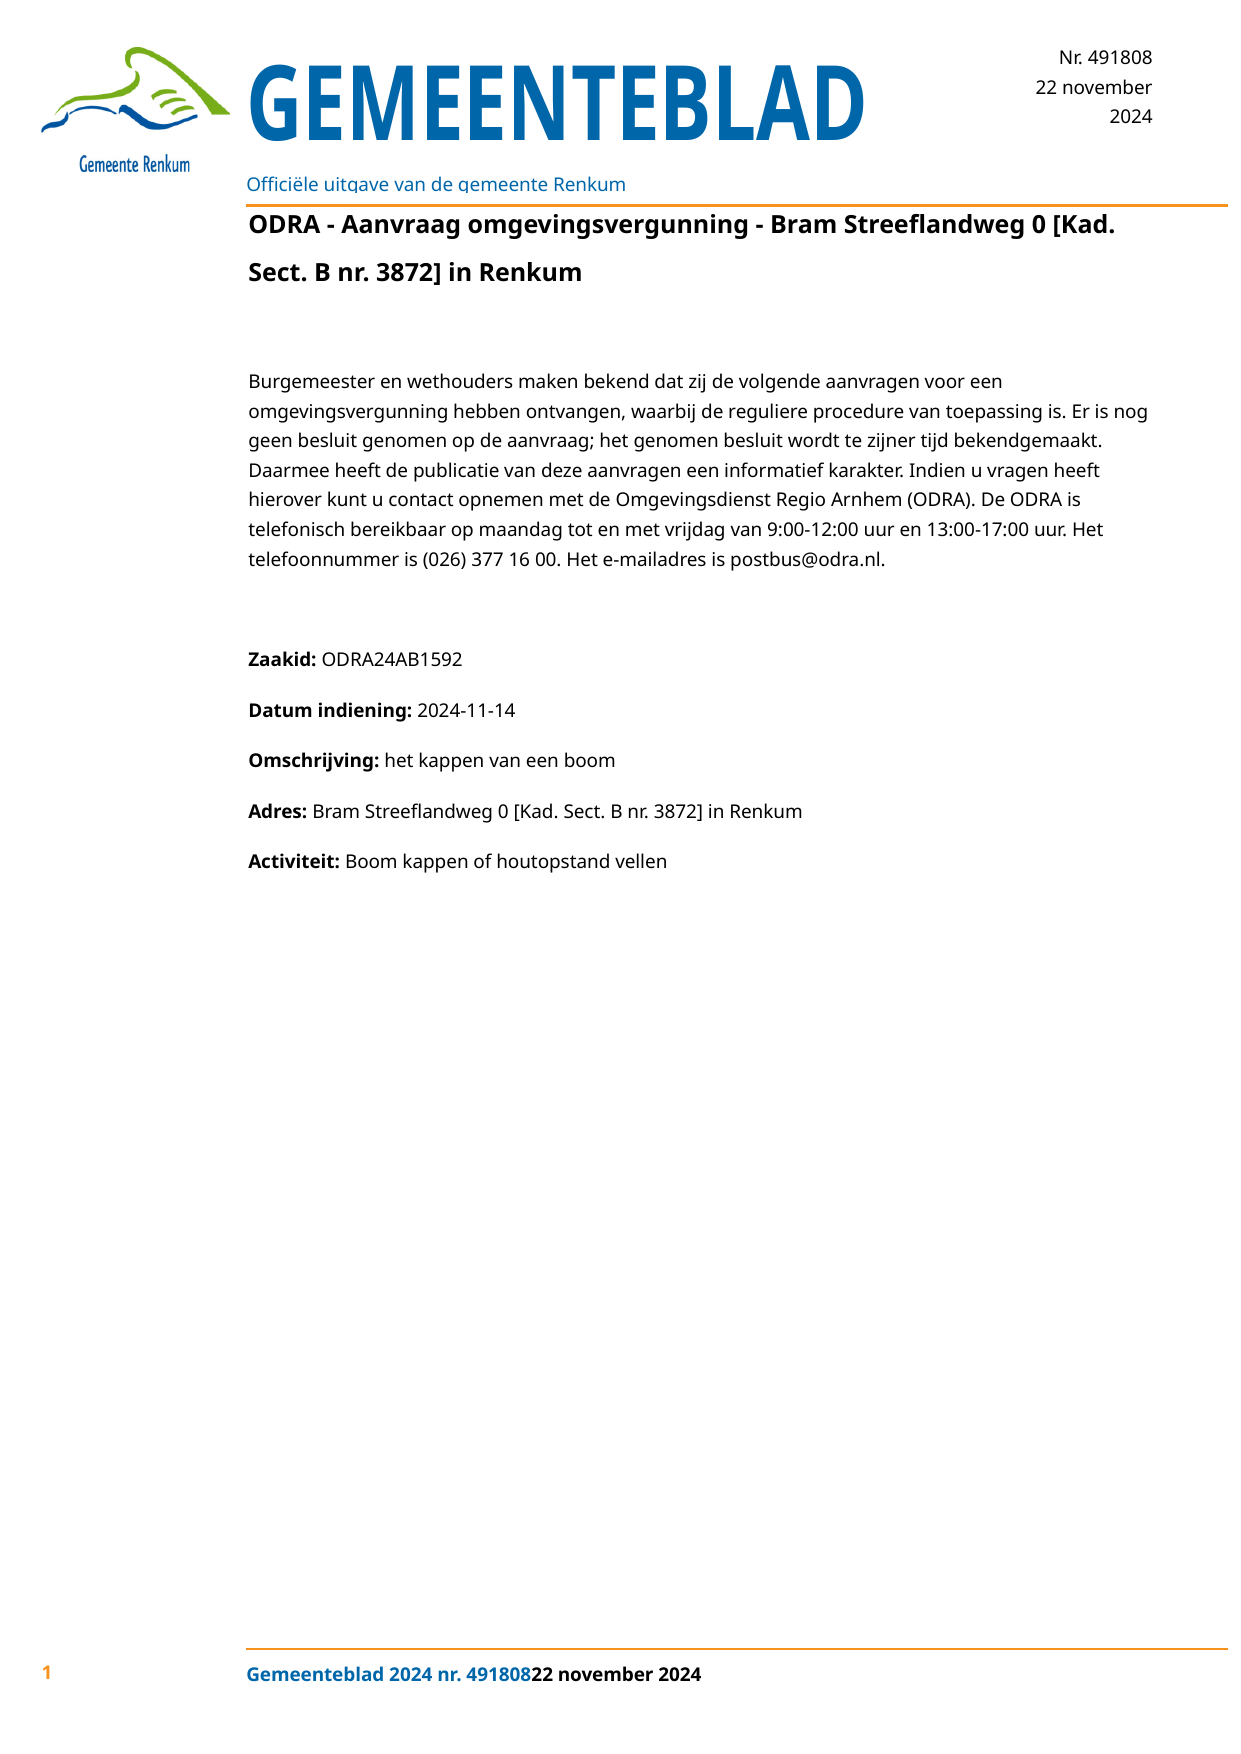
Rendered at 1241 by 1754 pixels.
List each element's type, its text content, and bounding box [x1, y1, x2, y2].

text Datum indiening: 2024-11-14 [248, 697, 1152, 723]
text Burgemeester en wethouders maken bekend dat zij de volgende aanvragen voor een omgevingsvergunning hebben ontvangen, waarbij de reguliere procedure van toepassing is. Er is nog geen besluit genomen op de aanvraag; het genomen besluit wordt te zijner tijd bekendgemaakt. Daarmee heeft de publicatie van deze aanvragen een informatief karakter. Indien u vragen heeft hierover kunt u contact opnemen met de Omgevingsdienst Regio Arnhem (ODRA). De ODRA is telefonisch bereikbaar op maandag tot en met vrijdag van 9:00-12:00 uur en 13:00-17:00 uur. Het telefoonnummer is (026) 377 16 00. Het e-mailadres is postbus@odra.nl. [248, 368, 1152, 572]
text ODRA - Aanvraag omgevingsvergunning - Bram Streeflandweg 0 [Kad. Sect. B nr. 3872] in Renkum [248, 207, 1152, 288]
text Omschrijving: het kappen van een boom [248, 747, 1152, 773]
text Activiteit: Boom kappen of houtopstand vellen [248, 848, 1152, 874]
text Adres: Bram Streeflandweg 0 [Kad. Sect. B nr. 3872] in Renkum [248, 798, 1152, 824]
picture [41, 47, 231, 172]
text Zaakid: ODRA24AB1592 [248, 647, 1152, 672]
